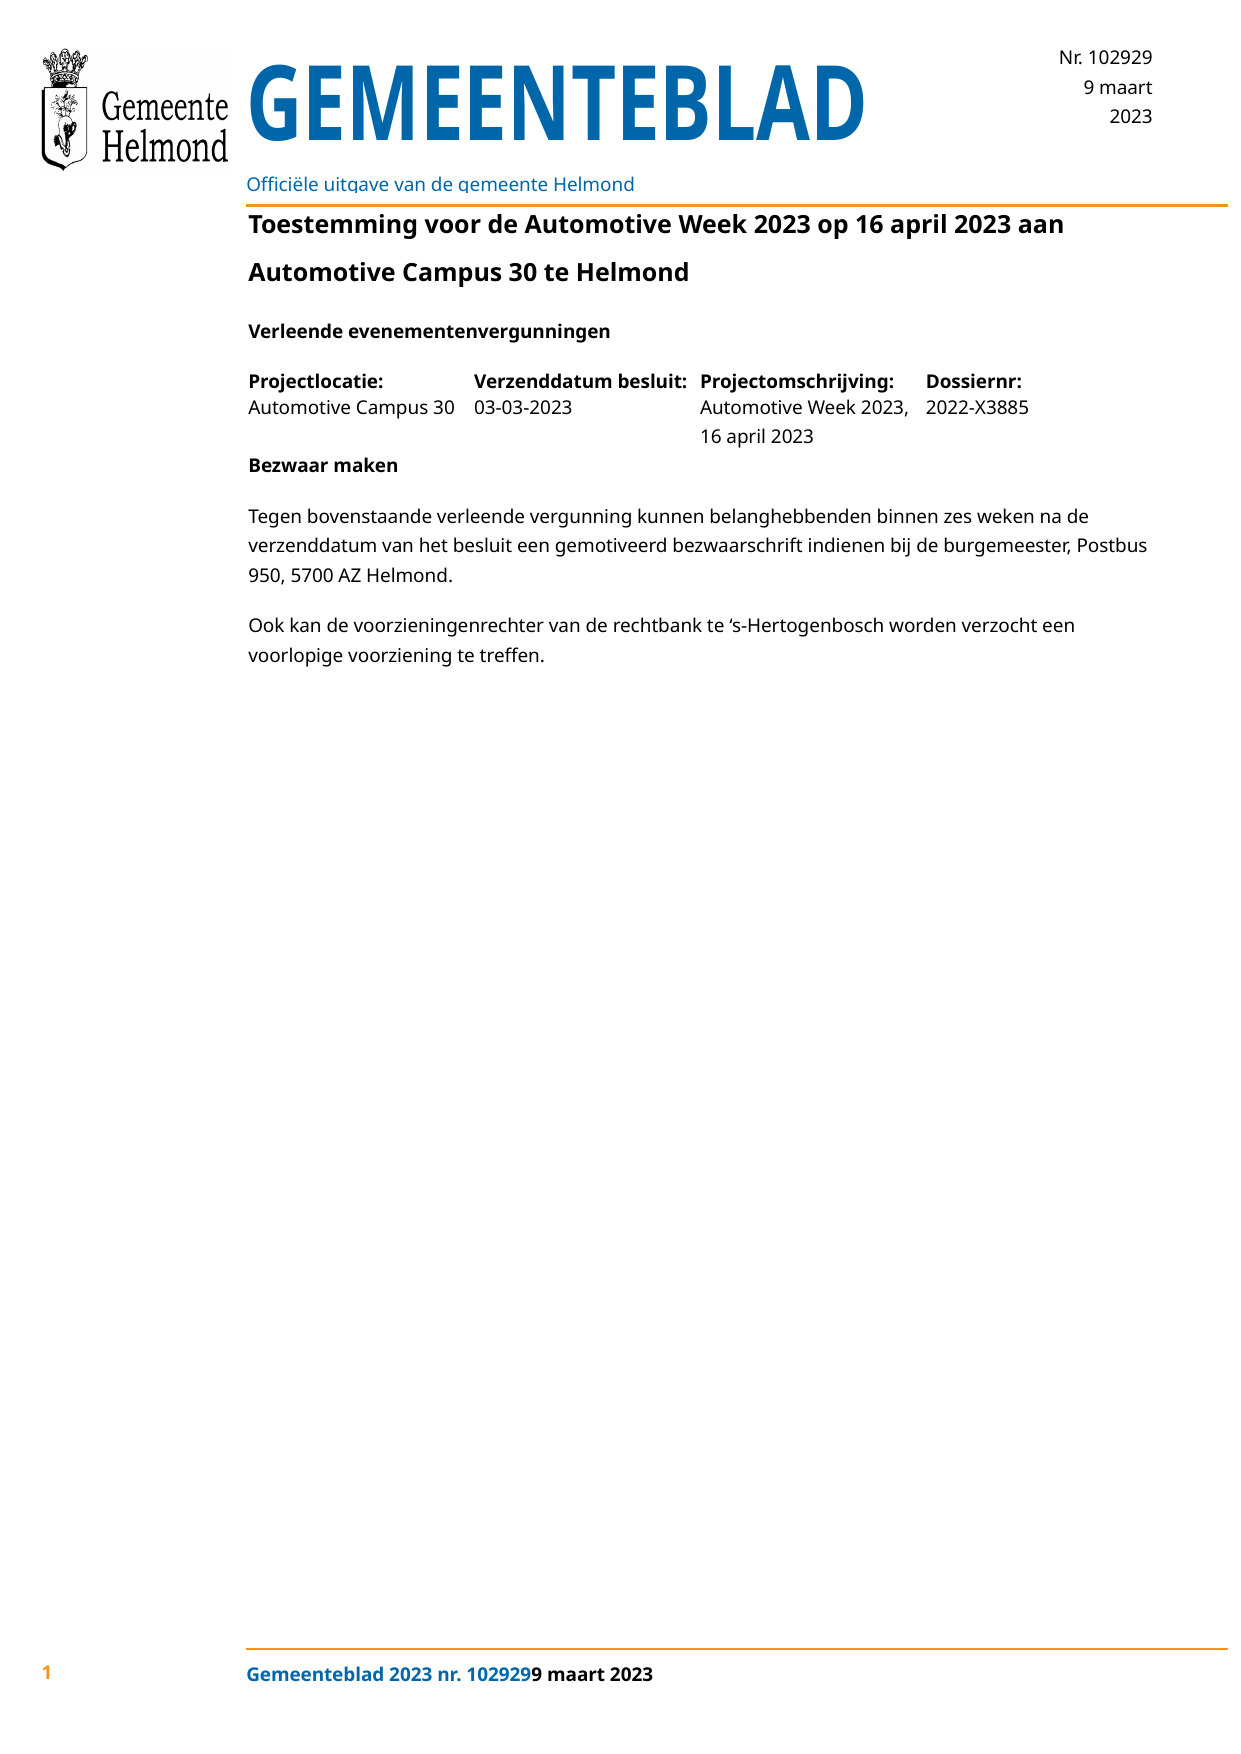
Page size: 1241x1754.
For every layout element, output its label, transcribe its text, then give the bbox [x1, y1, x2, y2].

table_cell 03-03-2023 [474, 394, 700, 449]
table_header Projectlocatie: [248, 369, 474, 394]
table_header Projectomschrijving: [700, 369, 926, 394]
table_cell Automotive Campus 30 [248, 394, 474, 449]
table_cell 2022-X3885 [926, 394, 1152, 449]
text Verleende evenementenvergunningen [248, 318, 1152, 344]
table_cell Automotive Week 2023, 16 april 2023 [700, 394, 926, 449]
text Toestemming voor de Automotive Week 2023 op 16 april 2023 aan Automotive Campus 30 te Helmond [248, 207, 1152, 288]
picture [41, 47, 231, 172]
text Bezwaar maken [248, 453, 1152, 478]
text Tegen bovenstaande verleende vergunning kunnen belanghebbenden binnen zes weken na de verzenddatum van het besluit een gemotiveerd bezwaarschrift indienen bij de burgemeester, Postbus 950, 5700 AZ Helmond. [248, 503, 1152, 588]
table_header Dossiernr: [926, 369, 1152, 394]
table_header Verzenddatum besluit: [474, 369, 700, 394]
text Ook kan de voorzieningenrechter van de rechtbank te ‘s-Hertogenbosch worden verzocht een voorlopige voorziening te treffen. [248, 613, 1152, 668]
